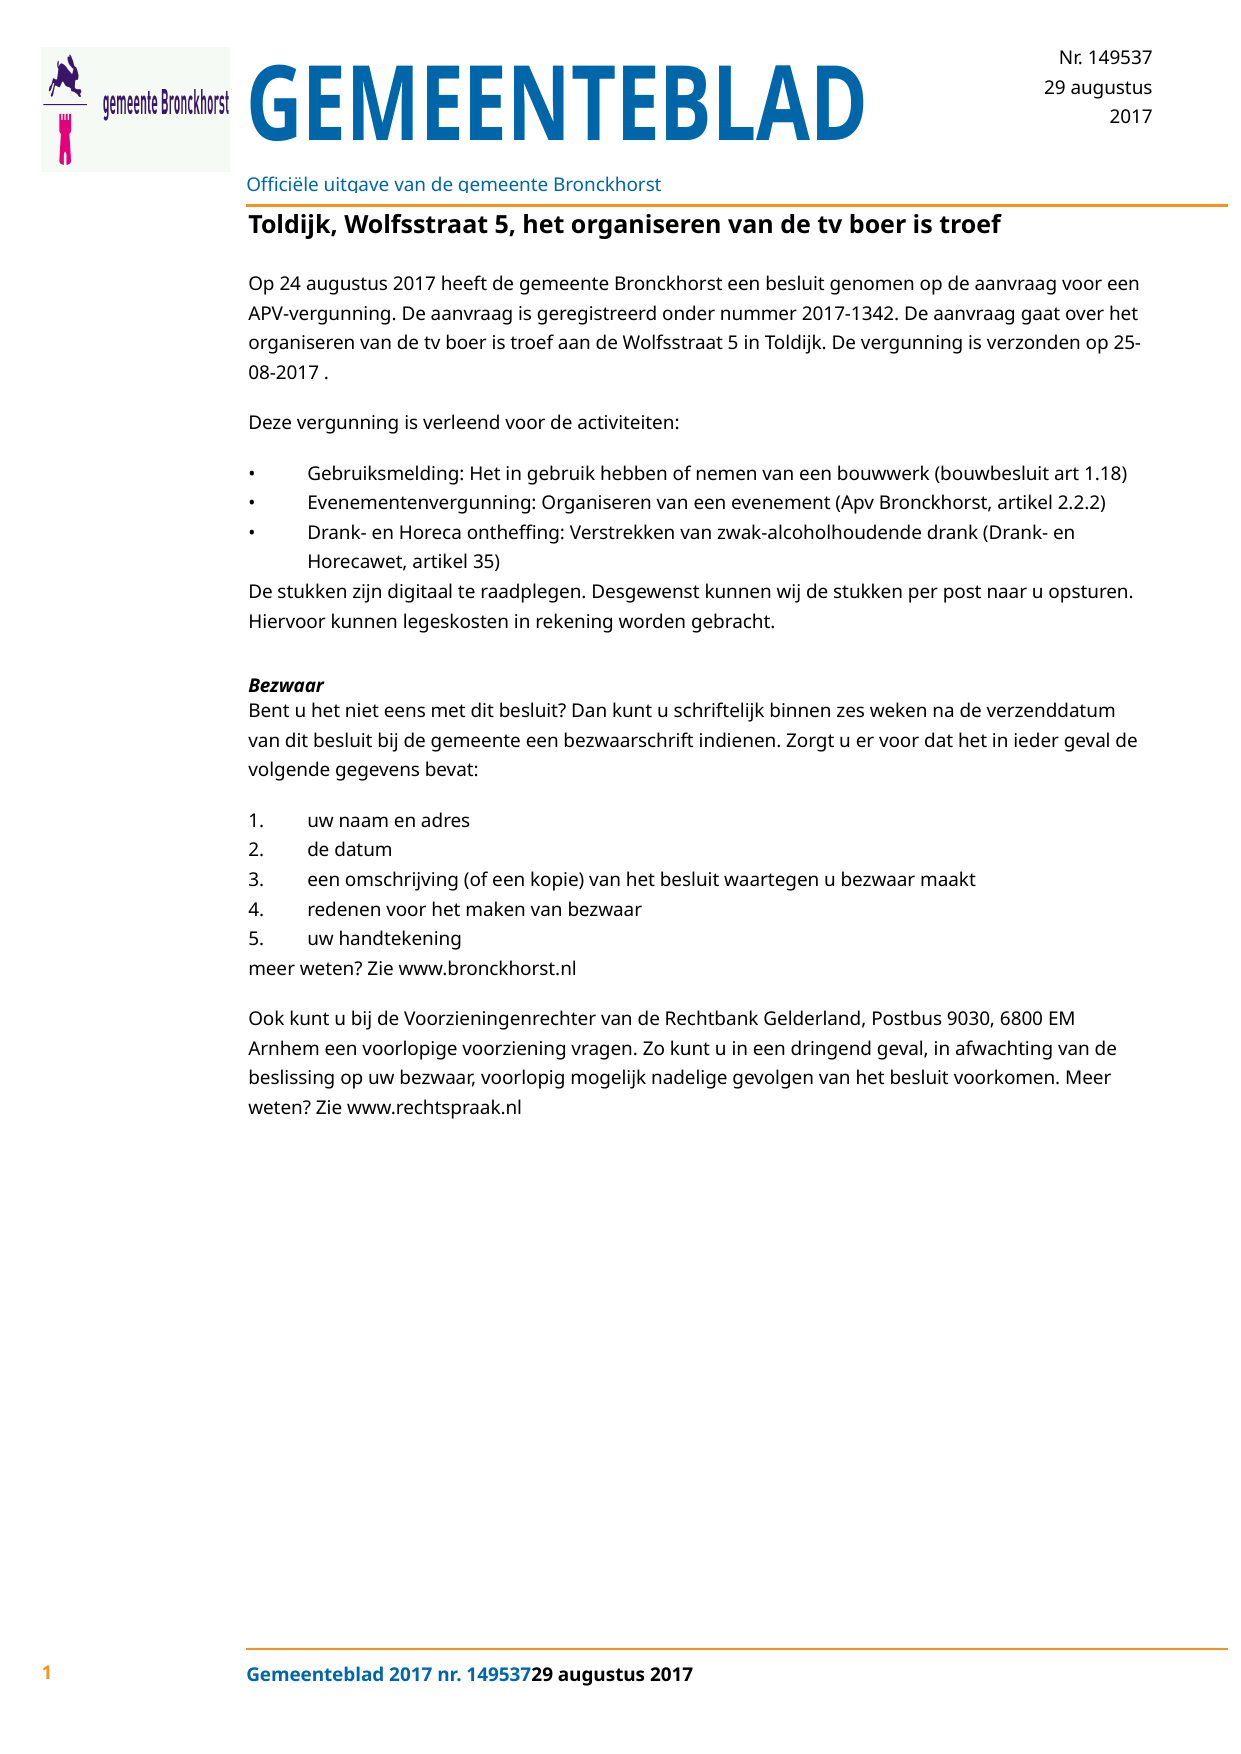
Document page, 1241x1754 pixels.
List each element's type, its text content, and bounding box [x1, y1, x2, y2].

picture [41, 47, 231, 172]
text meer weten? Zie www.bronckhorst.nl [248, 955, 1152, 981]
list een omschrijving (of een kopie) van het besluit waartegen u bezwaar maakt [248, 866, 1152, 892]
list Drank- en Horeca ontheffing: Verstrekken van zwak-alcoholhoudende drank (Drank- en Horecawet, artikel 35) [248, 519, 1152, 574]
text Deze vergunning is verleend voor de activiteiten: [248, 409, 1152, 435]
list uw handtekening [248, 925, 1152, 951]
list de datum [248, 837, 1152, 862]
text Bezwaar [248, 672, 1152, 697]
list Evenementenvergunning: Organiseren van een evenement (Apv Bronckhorst, artikel 2.2.2) [248, 489, 1152, 515]
list uw naam en adres [248, 807, 1152, 833]
list redenen voor het maken van bezwaar [248, 896, 1152, 922]
text De stukken zijn digitaal te raadplegen. Desgewenst kunnen wij de stukken per post naar u opsturen. Hiervoor kunnen legeskosten in rekening worden gebracht. [248, 578, 1152, 633]
text Toldijk, Wolfsstraat 5, het organiseren van de tv boer is troef [248, 207, 1152, 241]
text Ook kunt u bij de Voorzieningenrechter van de Rechtbank Gelderland, Postbus 9030, 6800 EM Arnhem een voorlopige voorziening vragen. Zo kunt u in een dringend geval, in afwachting van de beslissing op uw bezwaar, voorlopig mogelijk nadelige gevolgen van het besluit voorkomen. Meer weten? Zie www.rechtspraak.nl [248, 1005, 1152, 1120]
text Bent u het niet eens met dit besluit? Dan kunt u schriftelijk binnen zes weken na de verzenddatum van dit besluit bij de gemeente een bezwaarschrift indienen. Zorgt u er voor dat het in ieder geval de volgende gegevens bevat: [248, 697, 1152, 782]
text Op 24 augustus 2017 heeft de gemeente Bronckhorst een besluit genomen op de aanvraag voor een APV-vergunning. De aanvraag is geregistreerd onder nummer 2017-1342. De aanvraag gaat over het organiseren van de tv boer is troef aan de Wolfsstraat 5 in Toldijk. De vergunning is verzonden op 25-08-2017 . [248, 270, 1152, 385]
list Gebruiksmelding: Het in gebruik hebben of nemen van een bouwwerk (bouwbesluit art 1.18) [248, 460, 1152, 486]
